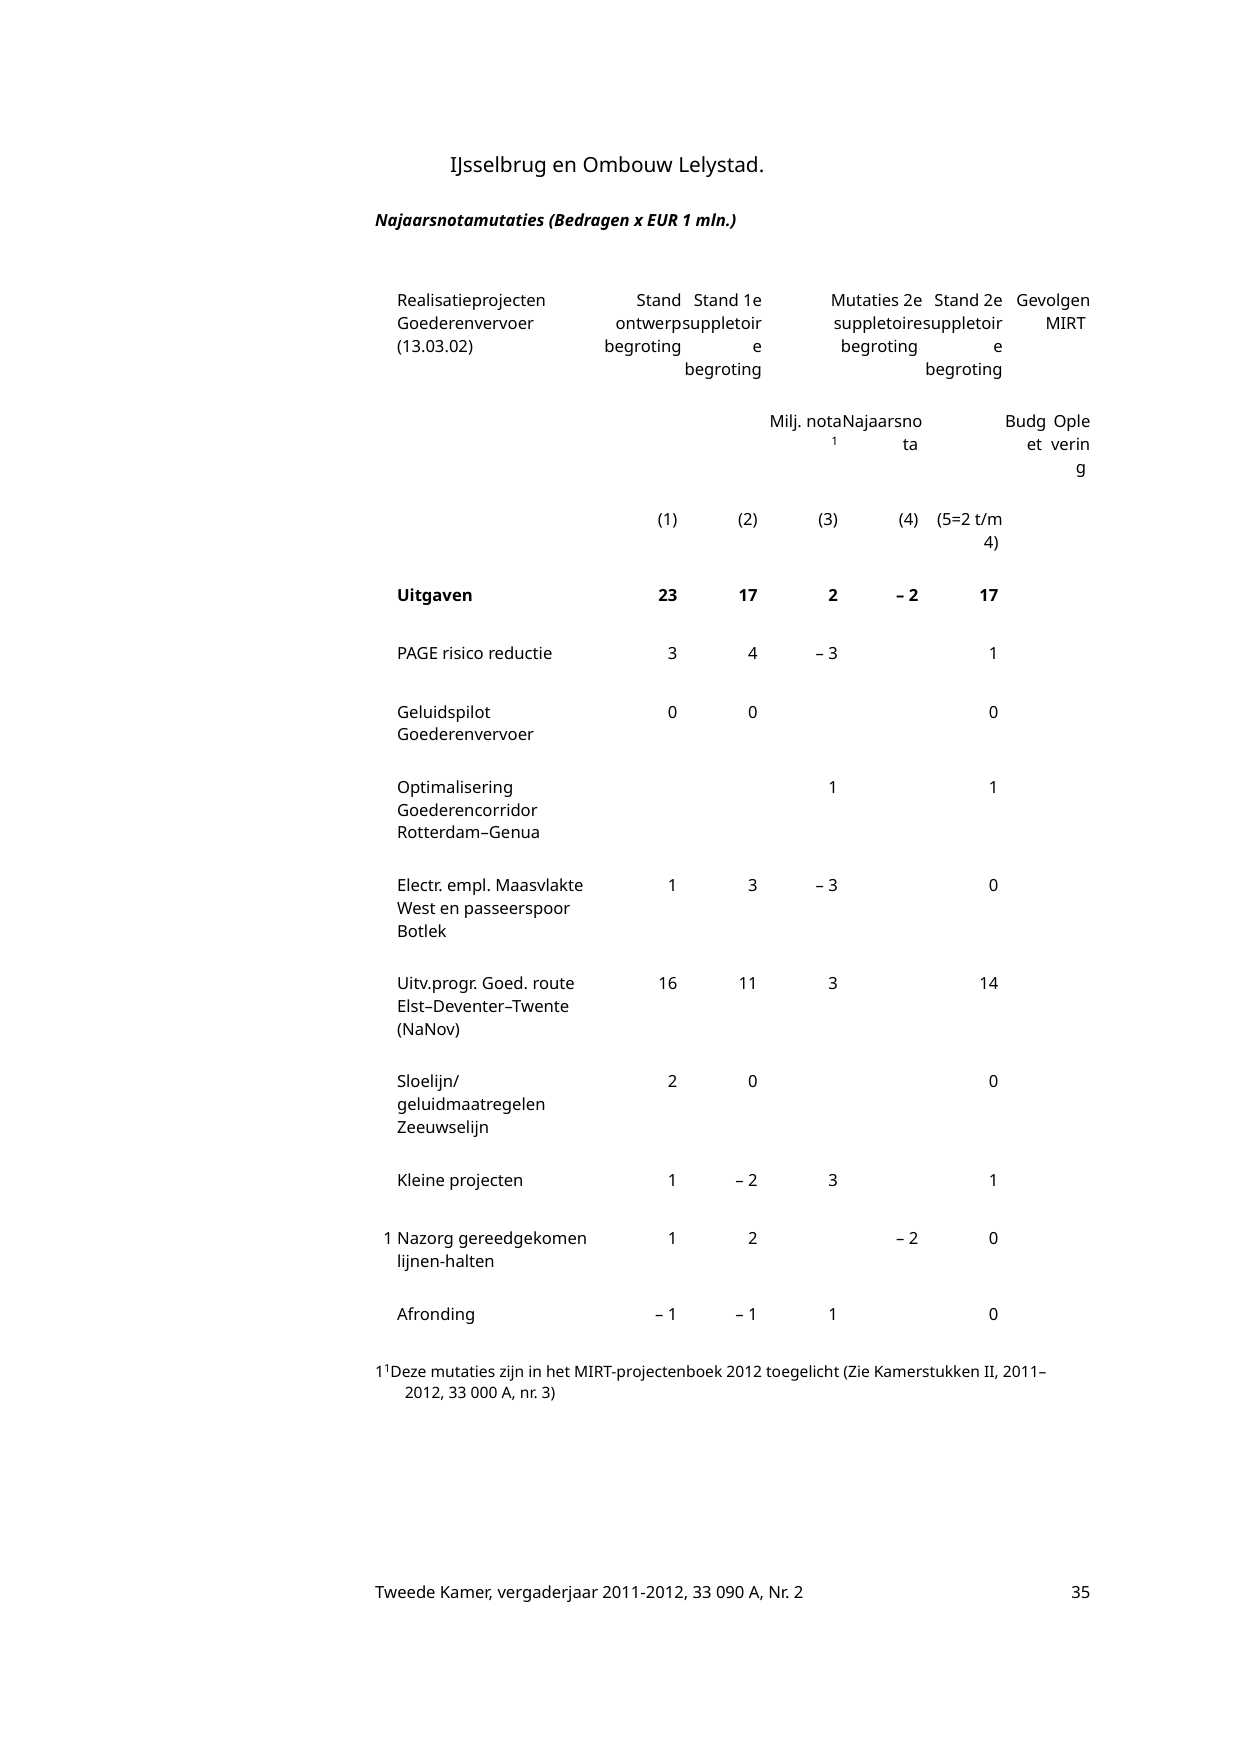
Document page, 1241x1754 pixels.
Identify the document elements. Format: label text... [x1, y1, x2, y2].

table_cell 1 [922, 1168, 1002, 1227]
table_cell 3 [762, 1168, 842, 1227]
table_cell Kleine projecten [397, 1168, 601, 1227]
table_cell 1 [601, 1168, 681, 1227]
table_cell – 2 [842, 584, 922, 642]
table_cell Sloelijn/geluidmaatregelen Zeeuwselijn [397, 1070, 601, 1168]
table_cell (5=2 t/m 4) [922, 508, 1002, 583]
table_cell 1 [922, 642, 1002, 700]
table_cell [601, 776, 681, 874]
table_header Realisatieprojecten Goederenvervoer (13.03.02) [397, 289, 601, 410]
table_cell (1) [601, 508, 681, 583]
table_cell PAGE risico reductie [397, 642, 601, 700]
table_cell [375, 508, 397, 583]
table_cell 16 [601, 972, 681, 1070]
table_cell 4 [681, 642, 762, 700]
table_cell 14 [922, 972, 1002, 1070]
table_cell 0 [922, 1070, 1002, 1168]
table_cell – 1 [601, 1302, 681, 1361]
table_cell Oplevering [1046, 410, 1090, 508]
table_cell 23 [601, 584, 681, 642]
table_cell [1003, 584, 1046, 642]
table_cell 11 [681, 972, 762, 1070]
table_cell [601, 410, 681, 508]
table_cell Najaarsnota [842, 410, 922, 508]
table_cell Afronding [397, 1302, 601, 1361]
table_header Stand ontwerp begroting [601, 289, 681, 410]
table_cell [681, 776, 762, 874]
table_cell 2 [762, 584, 842, 642]
table_cell Optimalisering Goederencorridor Rotterdam–Genua [397, 776, 601, 874]
table_cell 2 [681, 1227, 762, 1302]
table_cell [375, 874, 397, 972]
table_cell [842, 1168, 922, 1227]
table_cell [397, 410, 601, 508]
table_cell [1046, 642, 1090, 700]
table_cell [1046, 1302, 1090, 1361]
table_cell [1046, 972, 1090, 1070]
table_cell [375, 700, 397, 776]
table_cell [1046, 700, 1090, 776]
table_cell [1046, 776, 1090, 874]
table_cell [1003, 776, 1046, 874]
table_cell [1046, 1070, 1090, 1168]
table_cell 2 [601, 1070, 681, 1168]
table_cell 1 [601, 874, 681, 972]
table_cell [681, 410, 762, 508]
table_cell 3 [681, 874, 762, 972]
table_cell Nazorg gereedgekomen lijnen-halten [397, 1227, 601, 1302]
table_header Stand 1e suppletoire begroting [681, 289, 762, 410]
table_cell [1003, 1070, 1046, 1168]
table_cell 0 [601, 700, 681, 776]
table_cell – 3 [762, 874, 842, 972]
table_cell [842, 972, 922, 1070]
table_cell Milj. nota 1 [762, 410, 842, 508]
table_cell 0 [922, 1227, 1002, 1302]
table_cell 17 [681, 584, 762, 642]
table_cell Electr. empl. Maasvlakte West en passeerspoor Botlek [397, 874, 601, 972]
table_cell [1003, 1168, 1046, 1227]
table_cell [842, 700, 922, 776]
table_cell [1003, 1227, 1046, 1302]
table_cell – 3 [762, 642, 842, 700]
table_cell [1046, 1227, 1090, 1302]
table_cell [375, 1168, 397, 1227]
table_cell [375, 1070, 397, 1168]
table_cell Uitv.progr. Goed. route Elst–Deventer–Twente (NaNov) [397, 972, 601, 1070]
table_cell [375, 410, 397, 508]
table_cell 0 [681, 700, 762, 776]
table_cell [375, 1302, 397, 1361]
text Najaarsnotamutaties (Bedragen x EUR 1 mln.) [375, 208, 1090, 231]
table_cell [1046, 874, 1090, 972]
table_cell 0 [681, 1070, 762, 1168]
table_cell [1003, 972, 1046, 1070]
table_cell 17 [922, 584, 1002, 642]
table_cell (4) [842, 508, 922, 583]
table_header Mutaties 2e suppletoire begroting [762, 289, 922, 410]
table_cell [842, 642, 922, 700]
table_cell [842, 874, 922, 972]
table_cell [1046, 508, 1090, 583]
table_cell (3) [762, 508, 842, 583]
table_cell [762, 1227, 842, 1302]
table_cell 0 [922, 700, 1002, 776]
table_cell 11Deze mutaties zijn in het MIRT-projectenboek 2012 toegelicht (Zie Kamerstukken II, 2011–2012, 33 000 A, nr. 3) [375, 1361, 1061, 1433]
table_cell [1003, 642, 1046, 700]
table_cell [842, 1070, 922, 1168]
table_cell [375, 776, 397, 874]
table_cell [1003, 874, 1046, 972]
table_cell [922, 410, 1002, 508]
table_cell – 1 [681, 1302, 762, 1361]
table_cell 1 [922, 776, 1002, 874]
table_cell [1003, 1302, 1046, 1361]
table_cell [375, 642, 397, 700]
table_header Gevolgen MIRT [1003, 289, 1090, 410]
table_cell [375, 584, 397, 642]
table_cell Budget [1003, 410, 1046, 508]
table_cell [1003, 508, 1046, 583]
list IJsselbrug en Ombouw Lelystad. [375, 150, 1090, 178]
table_cell 3 [762, 972, 842, 1070]
table_cell [1046, 584, 1090, 642]
table_cell 1 [762, 776, 842, 874]
table_cell 3 [601, 642, 681, 700]
table_cell [375, 972, 397, 1070]
table_cell [842, 776, 922, 874]
table_cell [1003, 700, 1046, 776]
table_cell 1 [375, 1227, 397, 1302]
table_cell [762, 1070, 842, 1168]
table_cell [762, 700, 842, 776]
table_cell – 2 [842, 1227, 922, 1302]
table_header [375, 289, 397, 410]
table_cell (2) [681, 508, 762, 583]
table_cell 0 [922, 874, 1002, 972]
table_cell – 2 [681, 1168, 762, 1227]
table_cell [842, 1302, 922, 1361]
table_cell 1 [601, 1227, 681, 1302]
table_cell 0 [922, 1302, 1002, 1361]
table_cell [397, 508, 601, 583]
table_cell Uitgaven [397, 584, 601, 642]
table_header Stand 2e suppletoire begroting [922, 289, 1002, 410]
table_cell Geluidspilot Goederenvervoer [397, 700, 601, 776]
table_cell [1046, 1168, 1090, 1227]
table_cell 1 [762, 1302, 842, 1361]
